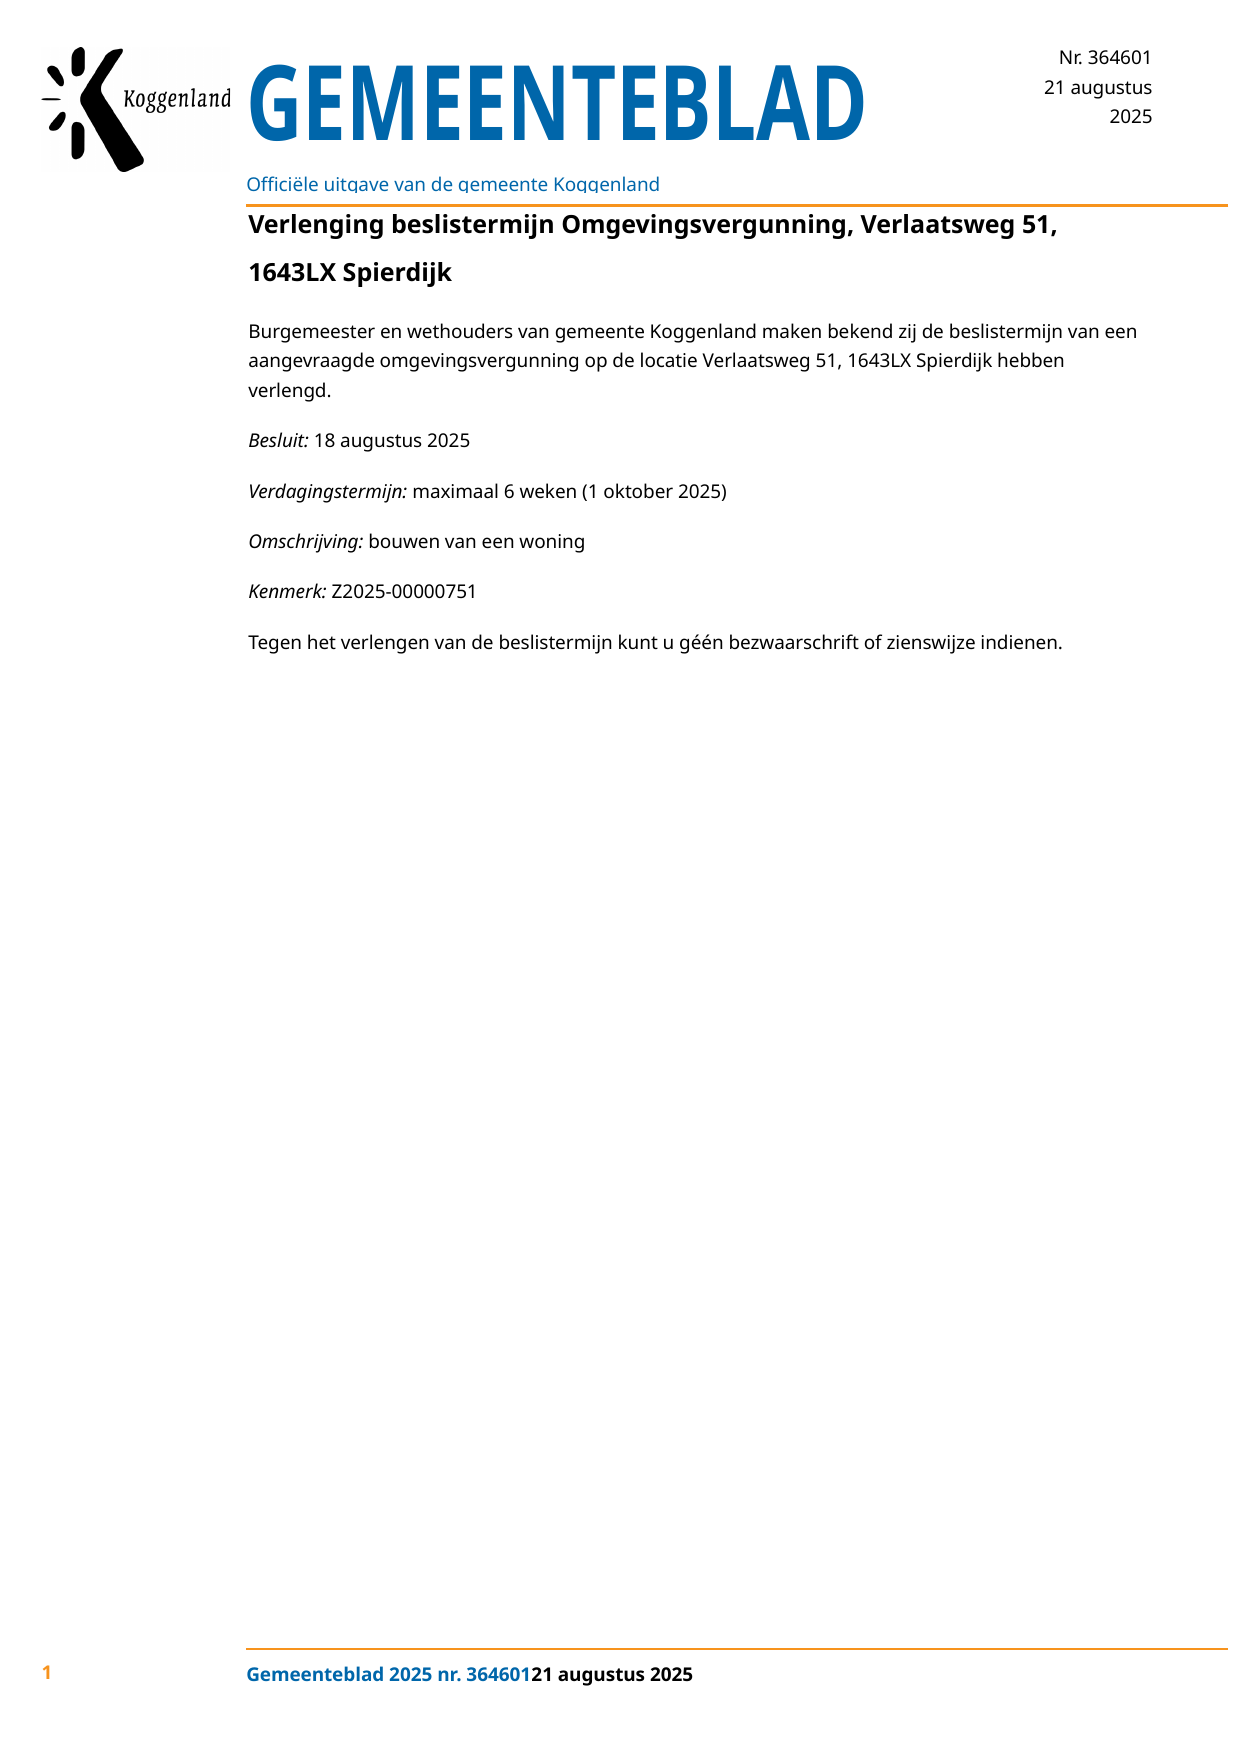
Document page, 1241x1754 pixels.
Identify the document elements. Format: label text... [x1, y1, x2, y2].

text Kenmerk: Z2025-00000751 [248, 579, 1152, 604]
text Omschrijving: bouwen van een woning [248, 528, 1152, 554]
text Tegen het verlengen van de beslistermijn kunt u géén bezwaarschrift of zienswijze indienen. [248, 629, 1152, 655]
picture [41, 47, 231, 172]
text Besluit: 18 augustus 2025 [248, 427, 1152, 453]
text Burgemeester en wethouders van gemeente Koggenland maken bekend zij de beslistermijn van een aangevraagde omgevingsvergunning op de locatie Verlaatsweg 51, 1643LX Spierdijk hebben verlengd. [248, 318, 1152, 403]
text Verdagingstermijn: maximaal 6 weken (1 oktober 2025) [248, 478, 1152, 504]
text Verlenging beslistermijn Omgevingsvergunning, Verlaatsweg 51, 1643LX Spierdijk [248, 207, 1152, 288]
